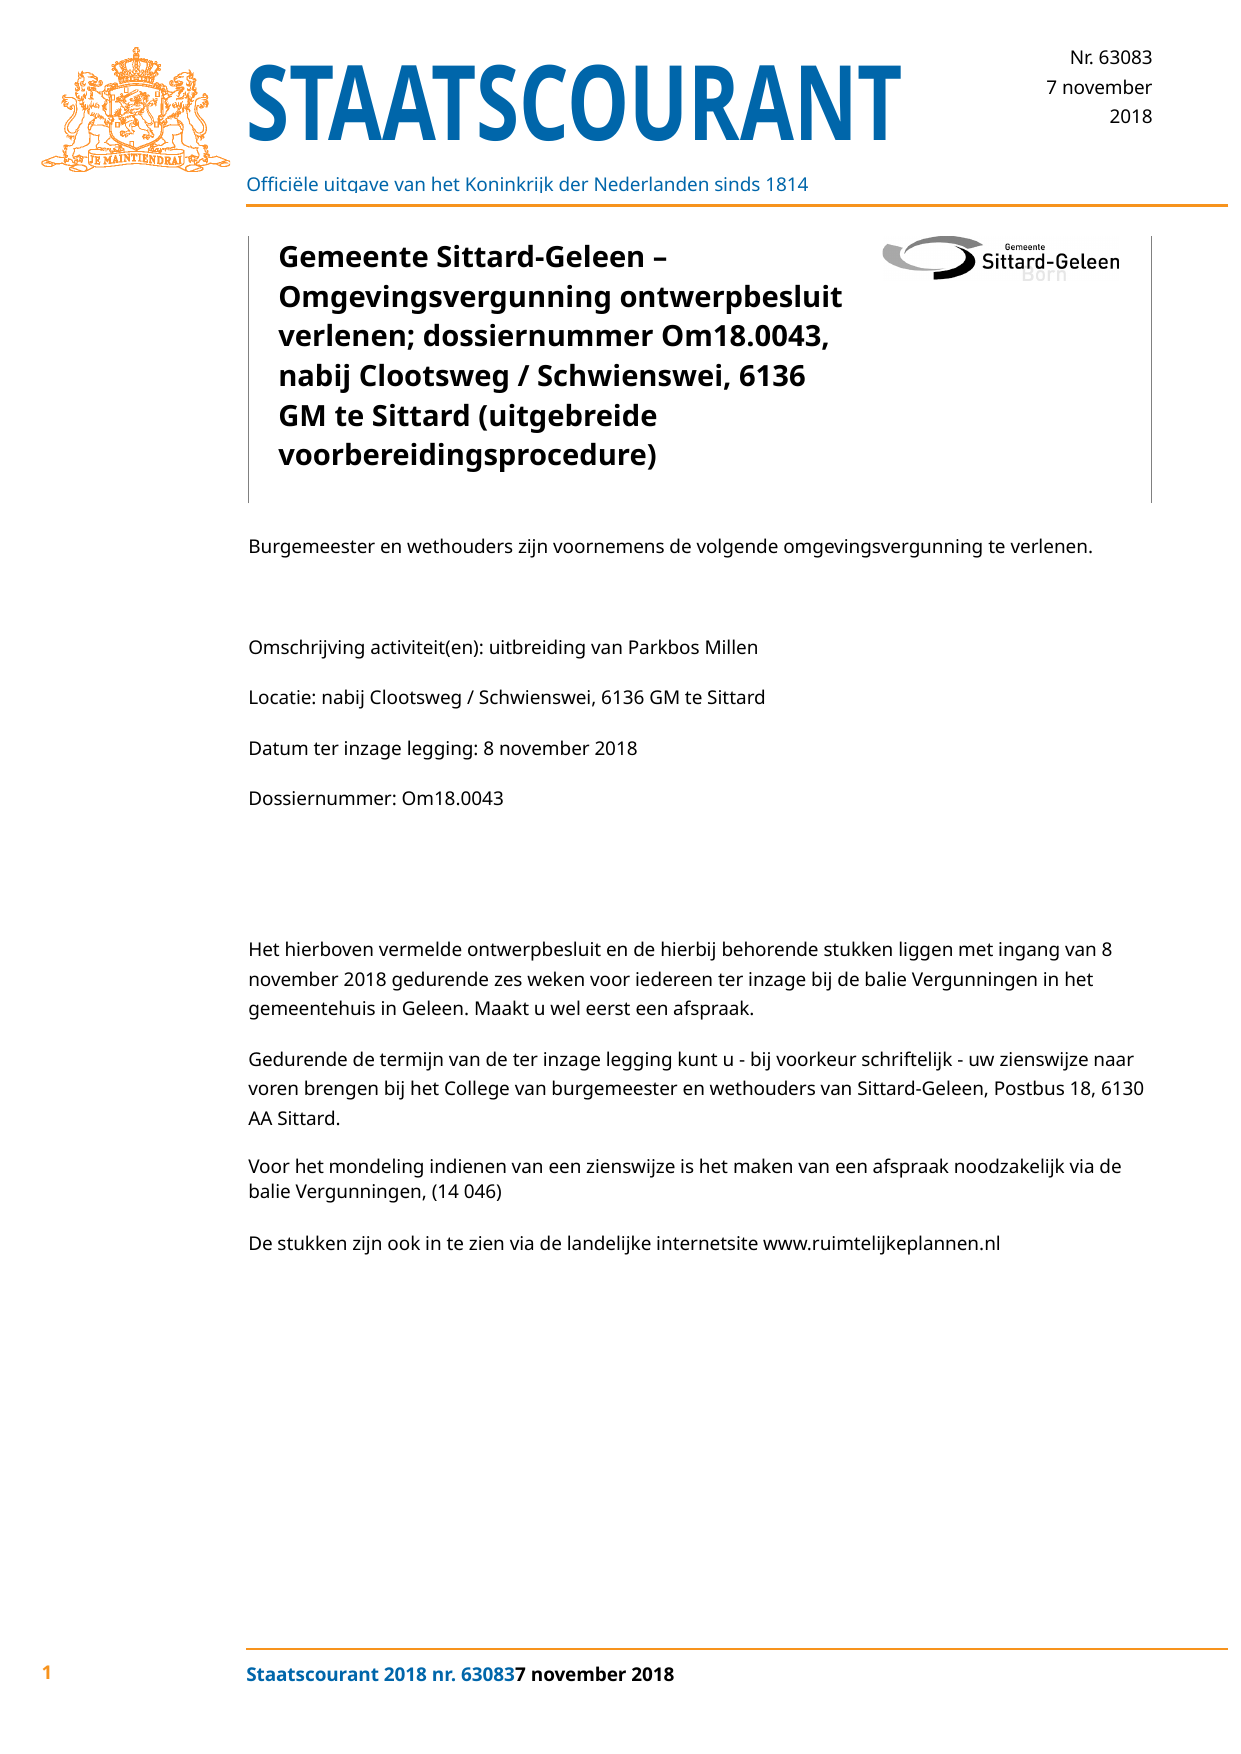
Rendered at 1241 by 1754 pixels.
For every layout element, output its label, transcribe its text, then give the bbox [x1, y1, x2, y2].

table_header [850, 236, 1151, 503]
text Omschrijving activiteit(en): uitbreiding van Parkbos Millen [248, 634, 1152, 659]
text Locatie: nabij Clootsweg / Schwienswei, 6136 GM te Sittard [248, 684, 1152, 710]
table_header Gemeente Sittard-Geleen – Omgevingsvergunning ontwerpbesluit verlenen; dossiernummer Om18.0043, nabij Clootsweg / Schwienswei, 6136 GM te Sittard (uitgebreide voorbereidingsprocedure) [249, 236, 850, 503]
text Het hierboven vermelde ontwerpbesluit en de hierbij behorende stukken liggen met ingang van 8 november 2018 gedurende zes weken voor iedereen ter inzage bij de balie Vergunningen in het gemeentehuis in Geleen. Maakt u wel eerst een afspraak. [248, 936, 1152, 1021]
text Datum ter inzage legging: 8 november 2018 [248, 735, 1152, 760]
text Gedurende de termijn van de ter inzage legging kunt u - bij voorkeur schriftelijk - uw zienswijze naar voren brengen bij het College van burgemeester en wethouders van Sittard-Geleen, Postbus 18, 6130 AA Sittard. [248, 1046, 1152, 1131]
text De stukken zijn ook in te zien via de landelijke internetsite www.ruimtelijkeplannen.nl [248, 1230, 1152, 1256]
picture [41, 47, 231, 172]
text Dossiernummer: Om18.0043 [248, 785, 1152, 811]
text Voor het mondeling indienen van een zienswijze is het maken van een afspraak noodzakelijk via de balie Vergunningen, (14 046) [248, 1153, 1152, 1204]
text Burgemeester en wethouders zijn voornemens de volgende omgevingsvergunning te verlenen. [248, 533, 1152, 559]
picture [882, 236, 1119, 281]
